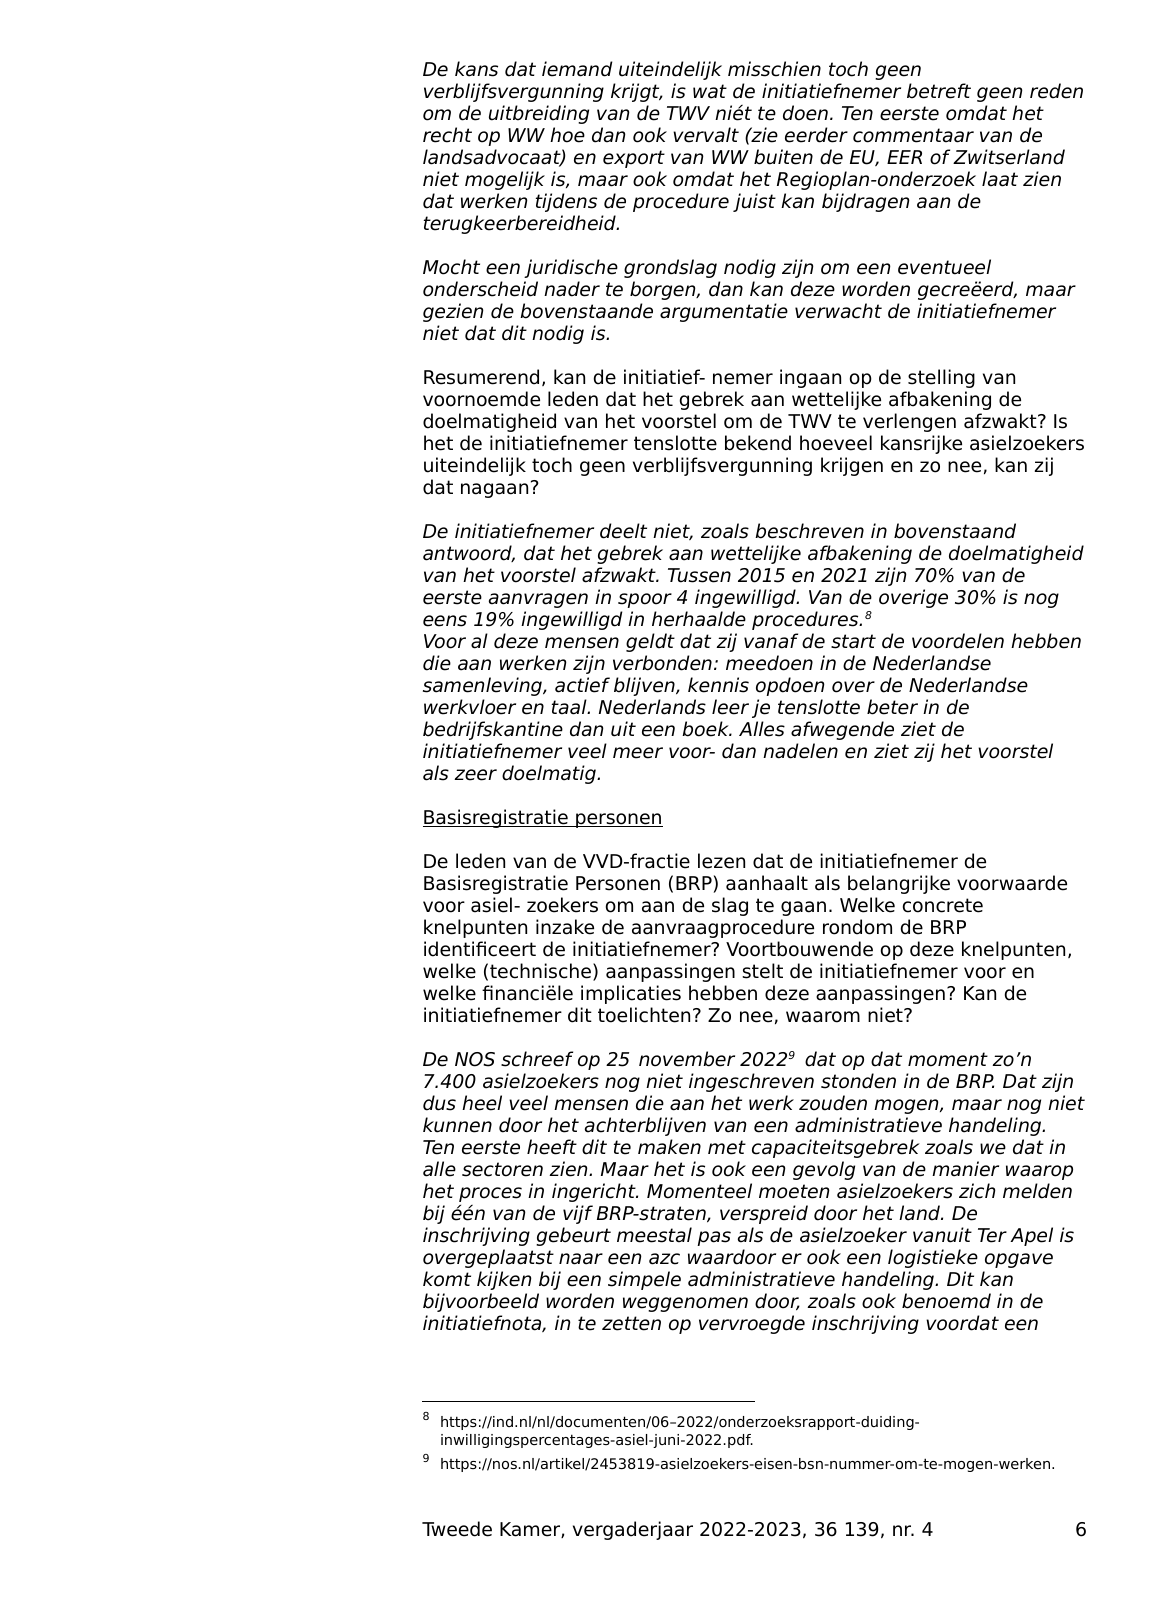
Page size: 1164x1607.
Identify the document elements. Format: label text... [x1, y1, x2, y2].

text Resumerend, kan de initiatief- nemer ingaan op de stelling van voornoemde leden dat het gebrek aan wettelijke afbakening de doelmatigheid van het voorstel om de TWV te verlengen afzwakt? Is het de initiatiefnemer tenslotte bekend hoeveel kansrijke asielzoekers uiteindelijk toch geen verblijfsvergunning krijgen en zo nee, kan zij dat nagaan? [422, 367, 1087, 499]
text De kans dat iemand uiteindelijk misschien toch geen verblijfsvergunning krijgt, is wat de initiatiefnemer betreft geen reden om de uitbreiding van de TWV niét te doen. Ten eerste omdat het recht op WW hoe dan ook vervalt (zie eerder commentaar van de landsadvocaat) en export van WW buiten de EU, EER of Zwitserland niet mogelijk is, maar ook omdat het Regioplan-onderzoek laat zien dat werken tijdens de procedure juist kan bijdragen aan de terugkeerbereidheid. [422, 59, 1087, 235]
text De leden van de VVD-fractie lezen dat de initiatiefnemer de Basisregistratie Personen (BRP) aanhaalt als belangrijke voorwaarde voor asiel- zoekers om aan de slag te gaan. Welke concrete knelpunten inzake de aanvraagprocedure rondom de BRP identificeert de initiatiefnemer? Voortbouwende op deze knelpunten, welke (technische) aanpassingen stelt de initiatiefnemer voor en welke financiële implicaties hebben deze aanpassingen? Kan de initiatiefnemer dit toelichten? Zo nee, waarom niet? [422, 851, 1087, 1027]
text Voor al deze mensen geldt dat zij vanaf de start de voordelen hebben die aan werken zijn verbonden: meedoen in de Nederlandse samenleving, actief blijven, kennis opdoen over de Nederlandse werkvloer en taal. Nederlands leer je tenslotte beter in de bedrijfskantine dan uit een boek. Alles afwegende ziet de initiatiefnemer veel meer voor- dan nadelen en ziet zij het voorstel als zeer doelmatig. [422, 631, 1087, 785]
text Mocht een juridische grondslag nodig zijn om een eventueel onderscheid nader te borgen, dan kan deze worden gecreëerd, maar gezien de bovenstaande argumentatie verwacht de initiatiefnemer niet dat dit nodig is. [422, 257, 1087, 345]
text https://ind.nl/nl/documenten/06–2022/onderzoeksrapport-duiding-inwilligingspercentages-asiel-juni-2022.pdf. [422, 1410, 1087, 1449]
subtitle Basisregistratie personen [422, 807, 1087, 829]
text De NOS schreef op 25 november 2022 dat op dat moment zo’n 7.400 asielzoekers nog niet ingeschreven stonden in de BRP. Dat zijn dus heel veel mensen die aan het werk zouden mogen, maar nog niet kunnen door het achterblijven van een administratieve handeling. Ten eerste heeft dit te maken met capaciteitsgebrek zoals we dat in alle sectoren zien. Maar het is ook een gevolg van de manier waarop het proces in ingericht. Momenteel moeten asielzoekers zich melden bij één van de vijf BRP-straten, verspreid door het land. De inschrijving gebeurt meestal pas als de asielzoeker vanuit Ter Apel is overgeplaatst naar een azc waardoor er ook een logistieke opgave komt kijken bij een simpele administratieve handeling. Dit kan bijvoorbeeld worden weggenomen door, zoals ook benoemd in de initiatiefnota, in te zetten op vervroegde inschrijving voordat een [422, 1049, 1087, 1335]
text De initiatiefnemer deelt niet, zoals beschreven in bovenstaand antwoord, dat het gebrek aan wettelijke afbakening de doelmatigheid van het voorstel afzwakt. Tussen 2015 en 2021 zijn 70% van de eerste aanvragen in spoor 4 ingewilligd. Van de overige 30% is nog eens 19% ingewilligd in herhaalde procedures. [422, 521, 1087, 631]
text https://nos.nl/artikel/2453819-asielzoekers-eisen-bsn-nummer-om-te-mogen-werken. [422, 1452, 1087, 1474]
